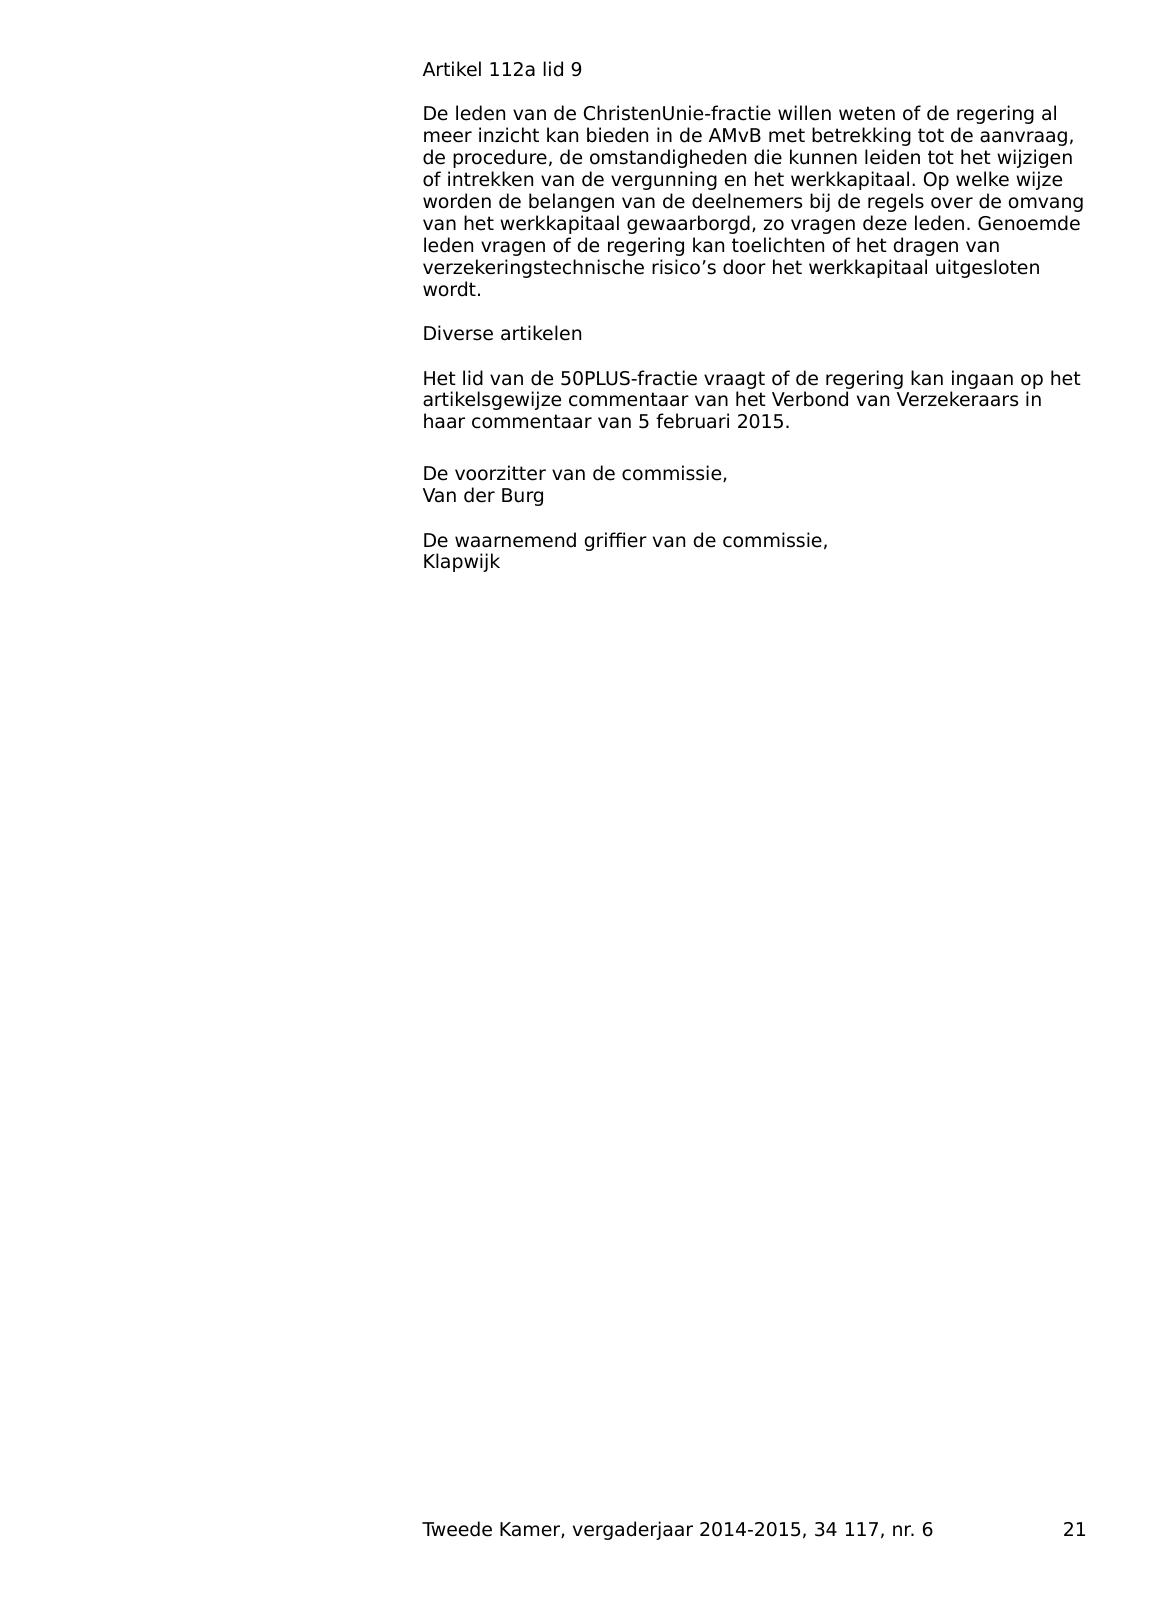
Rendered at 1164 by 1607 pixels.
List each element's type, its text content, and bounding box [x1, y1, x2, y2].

text Het lid van de 50PLUS-fractie vraagt of de regering kan ingaan op het artikelsgewijze commentaar van het Verbond van Verzekeraars in haar commentaar van 5 februari 2015. [422, 367, 1087, 433]
subtitle Artikel 112a lid 9 [422, 59, 1087, 81]
text De voorzitter van de commissie, Van der Burg [422, 463, 1087, 507]
text De leden van de ChristenUnie-fractie willen weten of de regering al meer inzicht kan bieden in de AMvB met betrekking tot de aanvraag, de procedure, de omstandigheden die kunnen leiden tot het wijzigen of intrekken van de vergunning en het werkkapitaal. Op welke wijze worden de belangen van de deelnemers bij de regels over de omvang van het werkkapitaal gewaarborgd, zo vragen deze leden. Genoemde leden vragen of de regering kan toelichten of het dragen van verzekeringstechnische risico’s door het werkkapitaal uitgesloten wordt. [422, 103, 1087, 301]
text De waarnemend griffier van de commissie, Klapwijk [422, 529, 1087, 573]
subtitle Diverse artikelen [422, 323, 1087, 345]
